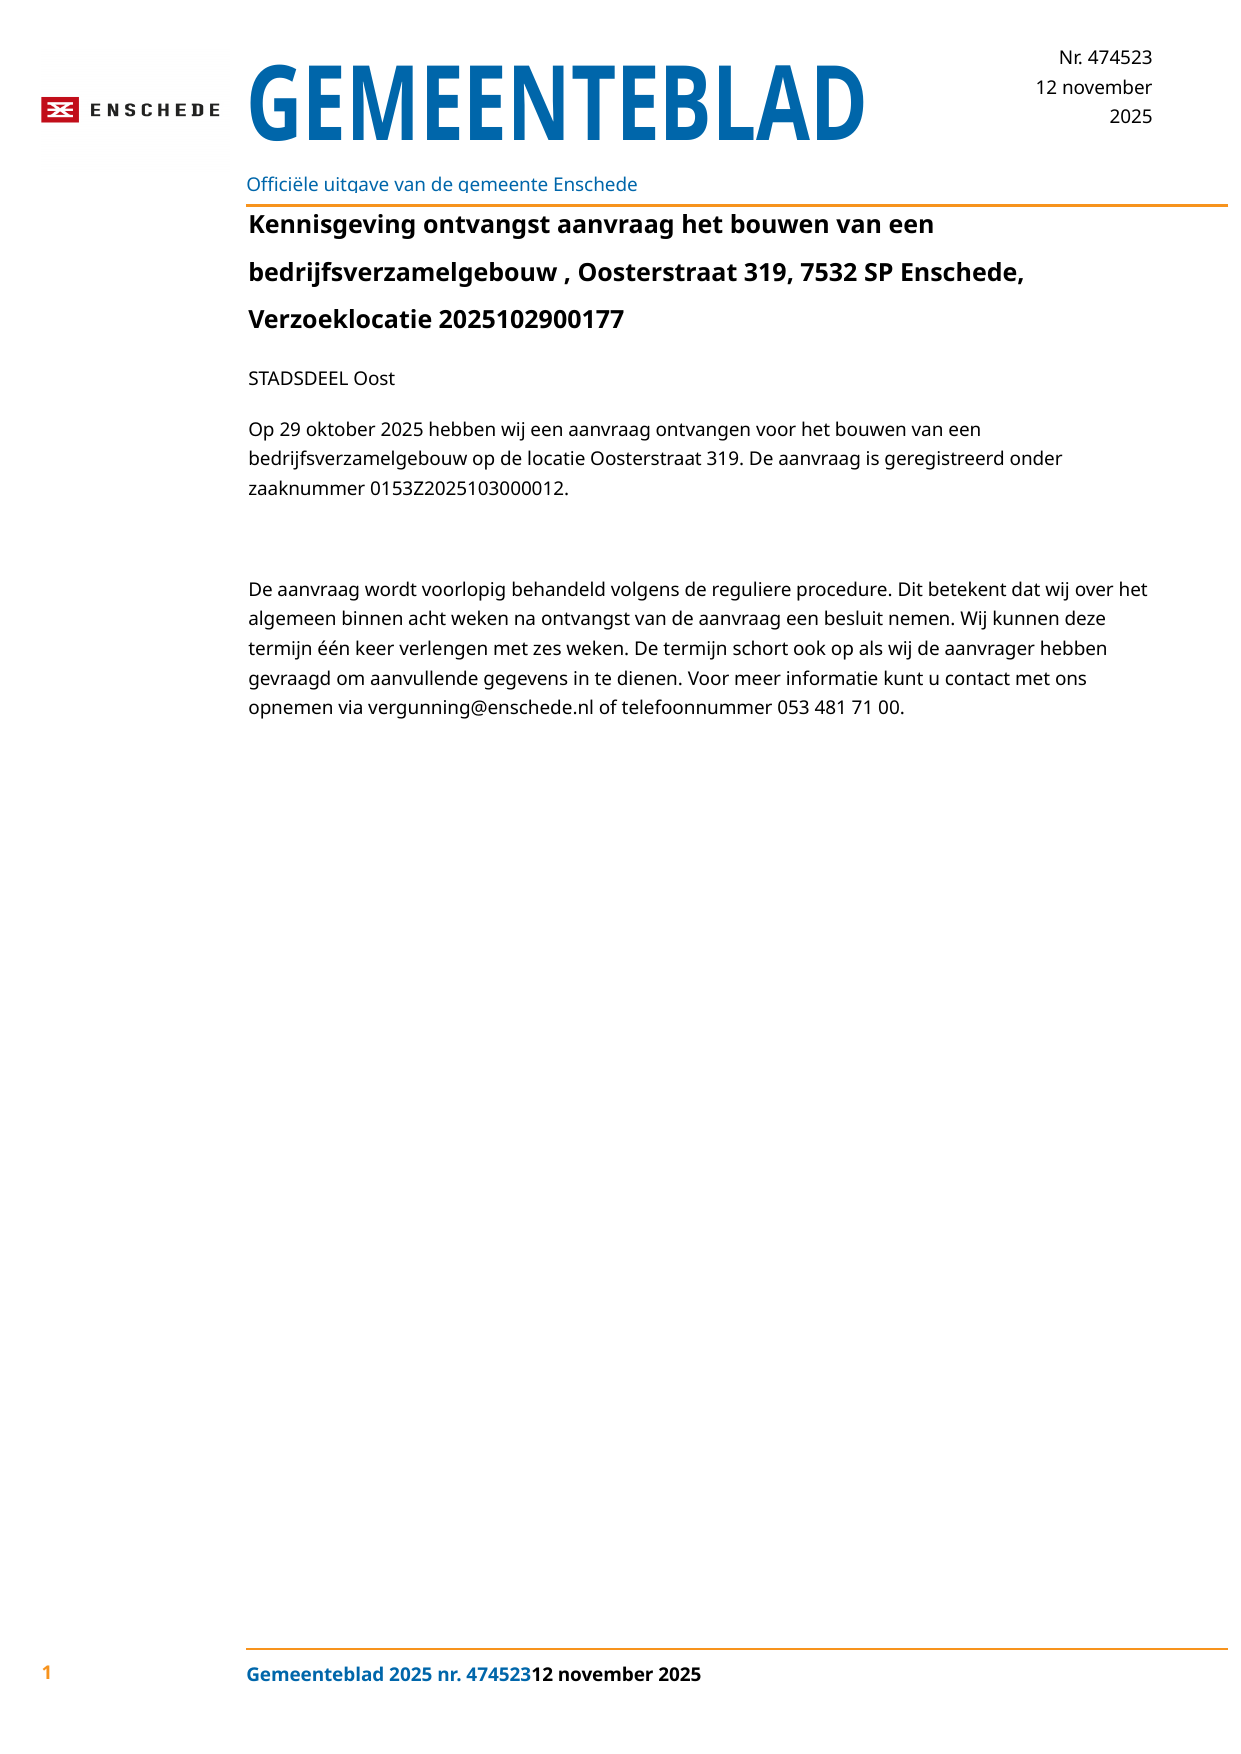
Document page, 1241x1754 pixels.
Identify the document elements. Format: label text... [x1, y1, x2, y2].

text Op 29 oktober 2025 hebben wij een aanvraag ontvangen voor het bouwen van een bedrijfsverzamelgebouw op de locatie Oosterstraat 319. De aanvraag is geregistreerd onder zaaknummer 0153Z2025103000012. [248, 416, 1152, 501]
picture [41, 47, 231, 172]
text STADSDEEL Oost [248, 366, 1152, 391]
text Kennisgeving ontvangst aanvraag het bouwen van een bedrijfsverzamelgebouw , Oosterstraat 319, 7532 SP Enschede, Verzoeklocatie 2025102900177 [248, 207, 1152, 336]
text De aanvraag wordt voorlopig behandeld volgens de reguliere procedure. Dit betekent dat wij over het algemeen binnen acht weken na ontvangst van de aanvraag een besluit nemen. Wij kunnen deze termijn één keer verlengen met zes weken. De termijn schort ook op als wij de aanvrager hebben gevraagd om aanvullende gegevens in te dienen. Voor meer informatie kunt u contact met ons opnemen via vergunning@enschede.nl of telefoonnummer 053 481 71 00. [248, 576, 1152, 720]
